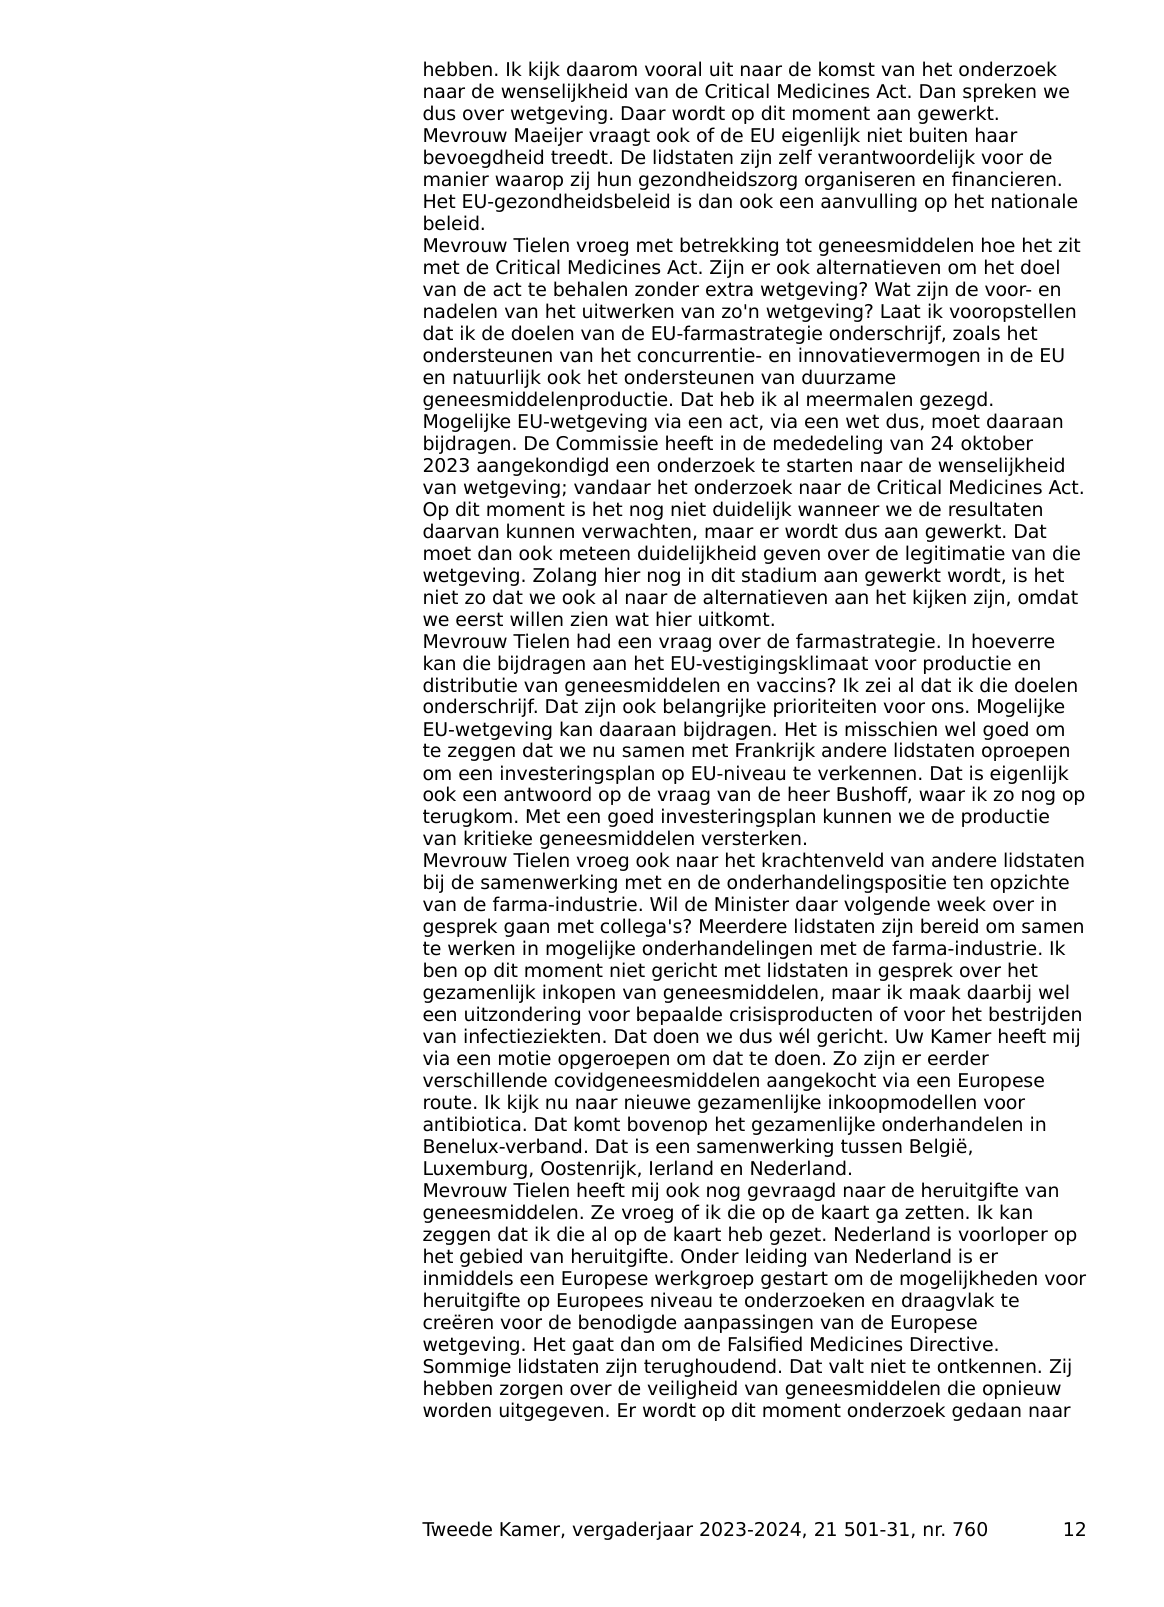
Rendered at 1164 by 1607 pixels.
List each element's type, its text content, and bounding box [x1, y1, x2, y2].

text Mevrouw Tielen vroeg ook naar het krachtenveld van andere lidstaten bij de samenwerking met en de onderhandelingspositie ten opzichte van de farma-industrie. Wil de Minister daar volgende week over in gesprek gaan met collega's? Meerdere lidstaten zijn bereid om samen te werken in mogelijke onderhandelingen met de farma-industrie. Ik ben op dit moment niet gericht met lidstaten in gesprek over het gezamenlijk inkopen van geneesmiddelen, maar ik maak daarbij wel een uitzondering voor bepaalde crisisproducten of voor het bestrijden van infectieziekten. Dat doen we dus wél gericht. Uw Kamer heeft mij via een motie opgeroepen om dat te doen. Zo zijn er eerder verschillende covidgeneesmiddelen aangekocht via een Europese route. Ik kijk nu naar nieuwe gezamenlijke inkoopmodellen voor antibiotica. Dat komt bovenop het gezamenlijke onderhandelen in Benelux-verband. Dat is een samenwerking tussen België, Luxemburg, Oostenrijk, Ierland en Nederland. [422, 850, 1087, 1180]
text hebben. Ik kijk daarom vooral uit naar de komst van het onderzoek naar de wenselijkheid van de Critical Medicines Act. Dan spreken we dus over wetgeving. Daar wordt op dit moment aan gewerkt. [422, 59, 1087, 125]
text Mevrouw Tielen vroeg met betrekking tot geneesmiddelen hoe het zit met de Critical Medicines Act. Zijn er ook alternatieven om het doel van de act te behalen zonder extra wetgeving? Wat zijn de voor- en nadelen van het uitwerken van zo'n wetgeving? Laat ik vooropstellen dat ik de doelen van de EU-farmastrategie onderschrijf, zoals het ondersteunen van het concurrentie- en innovatievermogen in de EU en natuurlijk ook het ondersteunen van duurzame geneesmiddelenproductie. Dat heb ik al meermalen gezegd. Mogelijke EU-wetgeving via een act, via een wet dus, moet daaraan bijdragen. De Commissie heeft in de mededeling van 24 oktober 2023 aangekondigd een onderzoek te starten naar de wenselijkheid van wetgeving; vandaar het onderzoek naar de Critical Medicines Act. Op dit moment is het nog niet duidelijk wanneer we de resultaten daarvan kunnen verwachten, maar er wordt dus aan gewerkt. Dat moet dan ook meteen duidelijkheid geven over de legitimatie van die wetgeving. Zolang hier nog in dit stadium aan gewerkt wordt, is het niet zo dat we ook al naar de alternatieven aan het kijken zijn, omdat we eerst willen zien wat hier uitkomt. [422, 235, 1087, 631]
text Mevrouw Tielen had een vraag over de farmastrategie. In hoeverre kan die bijdragen aan het EU-vestigingsklimaat voor productie en distributie van geneesmiddelen en vaccins? Ik zei al dat ik die doelen onderschrijf. Dat zijn ook belangrijke prioriteiten voor ons. Mogelijke EU-wetgeving kan daaraan bijdragen. Het is misschien wel goed om te zeggen dat we nu samen met Frankrijk andere lidstaten oproepen om een investeringsplan op EU-niveau te verkennen. Dat is eigenlijk ook een antwoord op de vraag van de heer Bushoff, waar ik zo nog op terugkom. Met een goed investeringsplan kunnen we de productie van kritieke geneesmiddelen versterken. [422, 631, 1087, 850]
text Mevrouw Maeijer vraagt ook of de EU eigenlijk niet buiten haar bevoegdheid treedt. De lidstaten zijn zelf verantwoordelijk voor de manier waarop zij hun gezondheidszorg organiseren en financieren. Het EU-gezondheidsbeleid is dan ook een aanvulling op het nationale beleid. [422, 125, 1087, 235]
text Mevrouw Tielen heeft mij ook nog gevraagd naar de heruitgifte van geneesmiddelen. Ze vroeg of ik die op de kaart ga zetten. Ik kan zeggen dat ik die al op de kaart heb gezet. Nederland is voorloper op het gebied van heruitgifte. Onder leiding van Nederland is er inmiddels een Europese werkgroep gestart om de mogelijkheden voor heruitgifte op Europees niveau te onderzoeken en draagvlak te creëren voor de benodigde aanpassingen van de Europese wetgeving. Het gaat dan om de Falsified Medicines Directive. Sommige lidstaten zijn terughoudend. Dat valt niet te ontkennen. Zij hebben zorgen over de veiligheid van geneesmiddelen die opnieuw worden uitgegeven. Er wordt op dit moment onderzoek gedaan naar [422, 1180, 1087, 1422]
